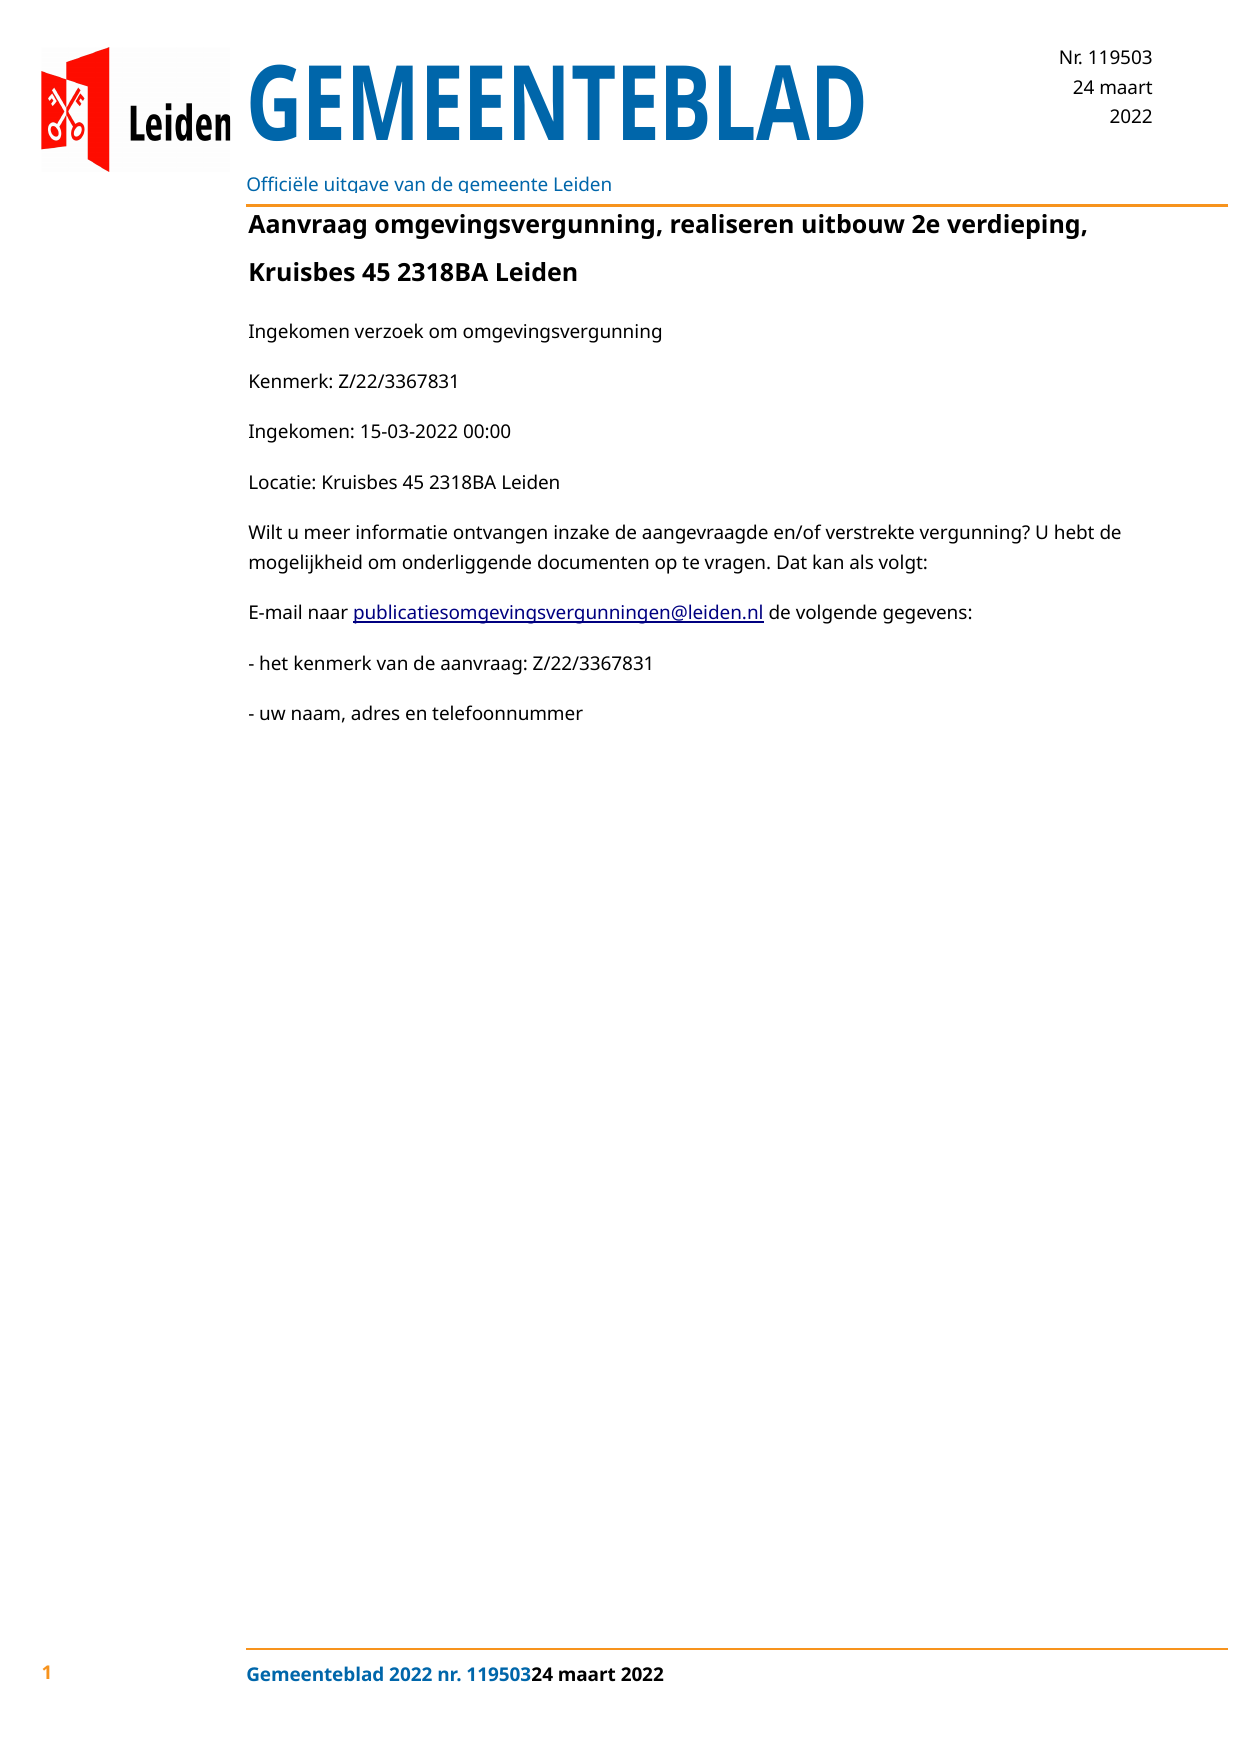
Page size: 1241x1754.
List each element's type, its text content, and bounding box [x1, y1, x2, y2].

text Kenmerk: Z/22/3367831 [248, 368, 1152, 394]
text E-mail naar publicatiesomgevingsvergunningen@leiden.nl de volgende gegevens: [248, 599, 1152, 625]
text Wilt u meer informatie ontvangen inzake de aangevraagde en/of verstrekte vergunning? U hebt de mogelijkheid om onderliggende documenten op te vragen. Dat kan als volgt: [248, 519, 1152, 575]
text Ingekomen: 15-03-2022 00:00 [248, 419, 1152, 444]
text - het kenmerk van de aanvraag: Z/22/3367831 [248, 650, 1152, 676]
text Locatie: Kruisbes 45 2318BA Leiden [248, 469, 1152, 495]
text Aanvraag omgevingsvergunning, realiseren uitbouw 2e verdieping, Kruisbes 45 2318BA Leiden [248, 207, 1152, 288]
text Ingekomen verzoek om omgevingsvergunning [248, 318, 1152, 344]
picture [41, 47, 231, 172]
text - uw naam, adres en telefoonnummer [248, 700, 1152, 726]
